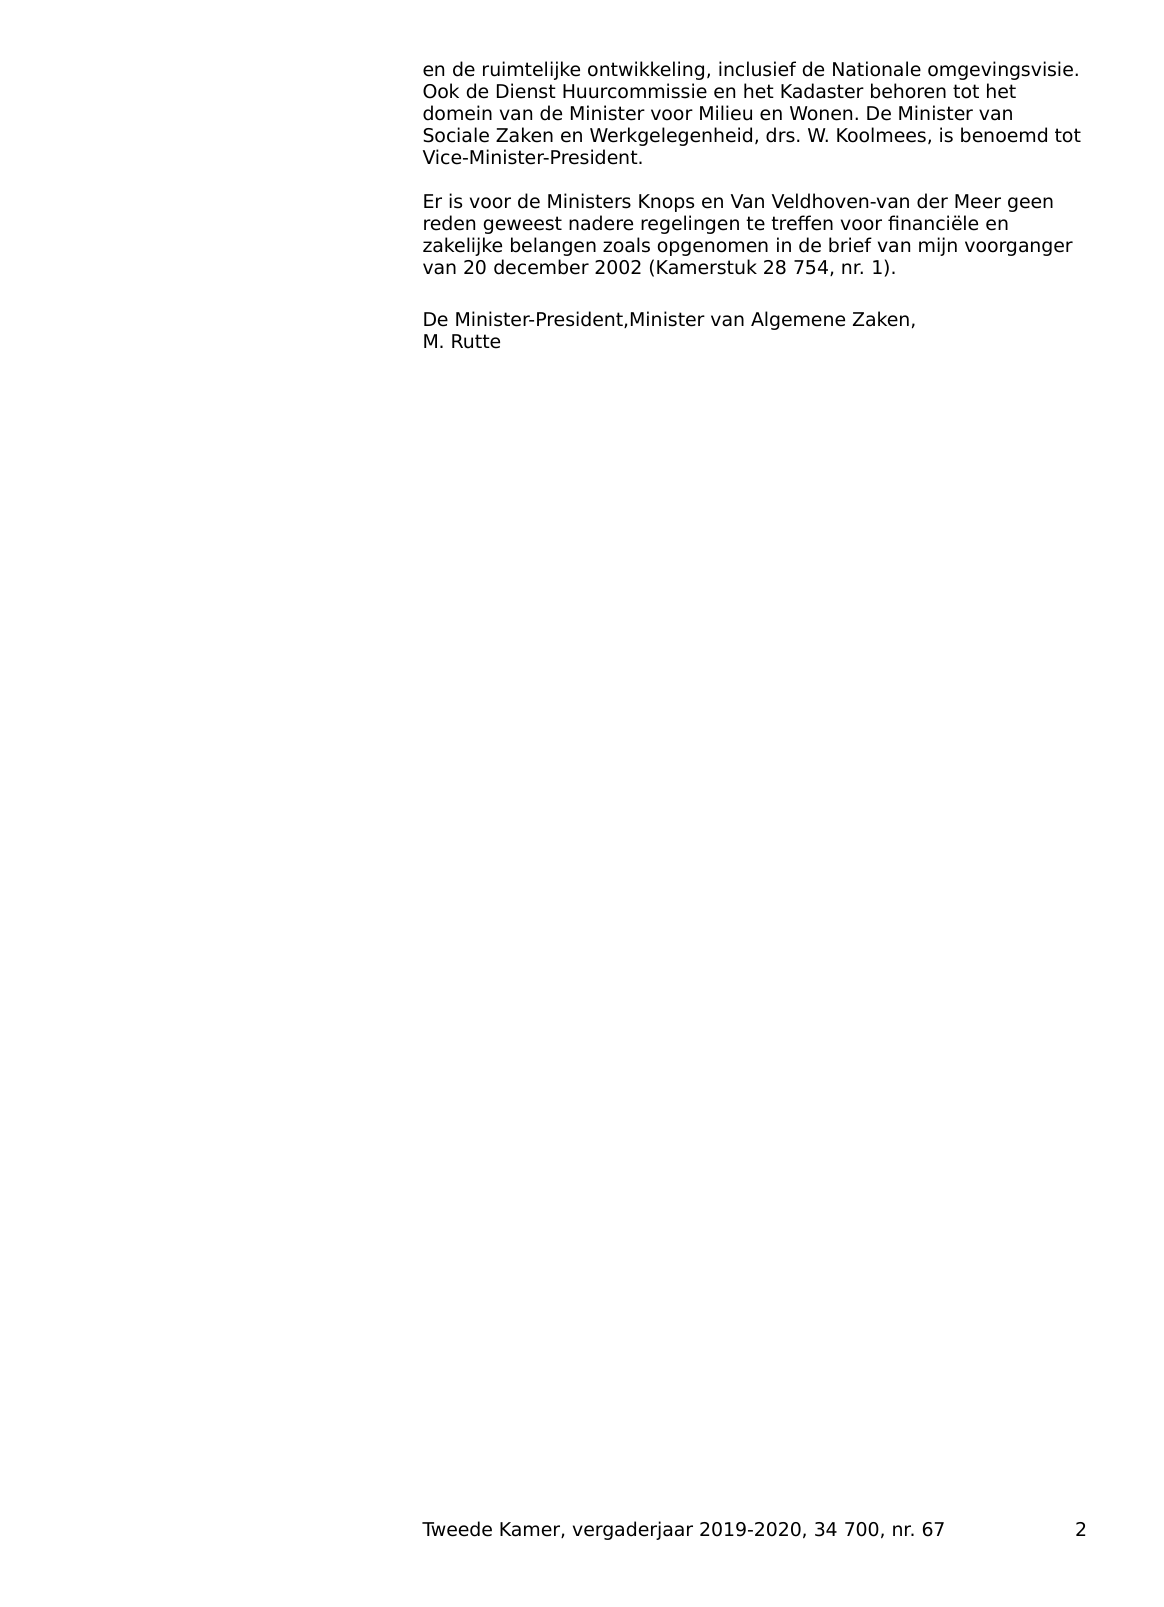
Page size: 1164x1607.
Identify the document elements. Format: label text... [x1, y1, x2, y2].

text en de ruimtelijke ontwikkeling, inclusief de Nationale omgevingsvisie. Ook de Dienst Huurcommissie en het Kadaster behoren tot het domein van de Minister voor Milieu en Wonen. De Minister van Sociale Zaken en Werkgelegenheid, drs. W. Koolmees, is benoemd tot Vice-Minister-President. [422, 59, 1087, 169]
text De Minister-President,Minister van Algemene Zaken, M. Rutte [422, 309, 1087, 353]
text Er is voor de Ministers Knops en Van Veldhoven-van der Meer geen reden geweest nadere regelingen te treffen voor financiële en zakelijke belangen zoals opgenomen in de brief van mijn voorganger van 20 december 2002 (Kamerstuk 28 754, nr. 1). [422, 191, 1087, 279]
